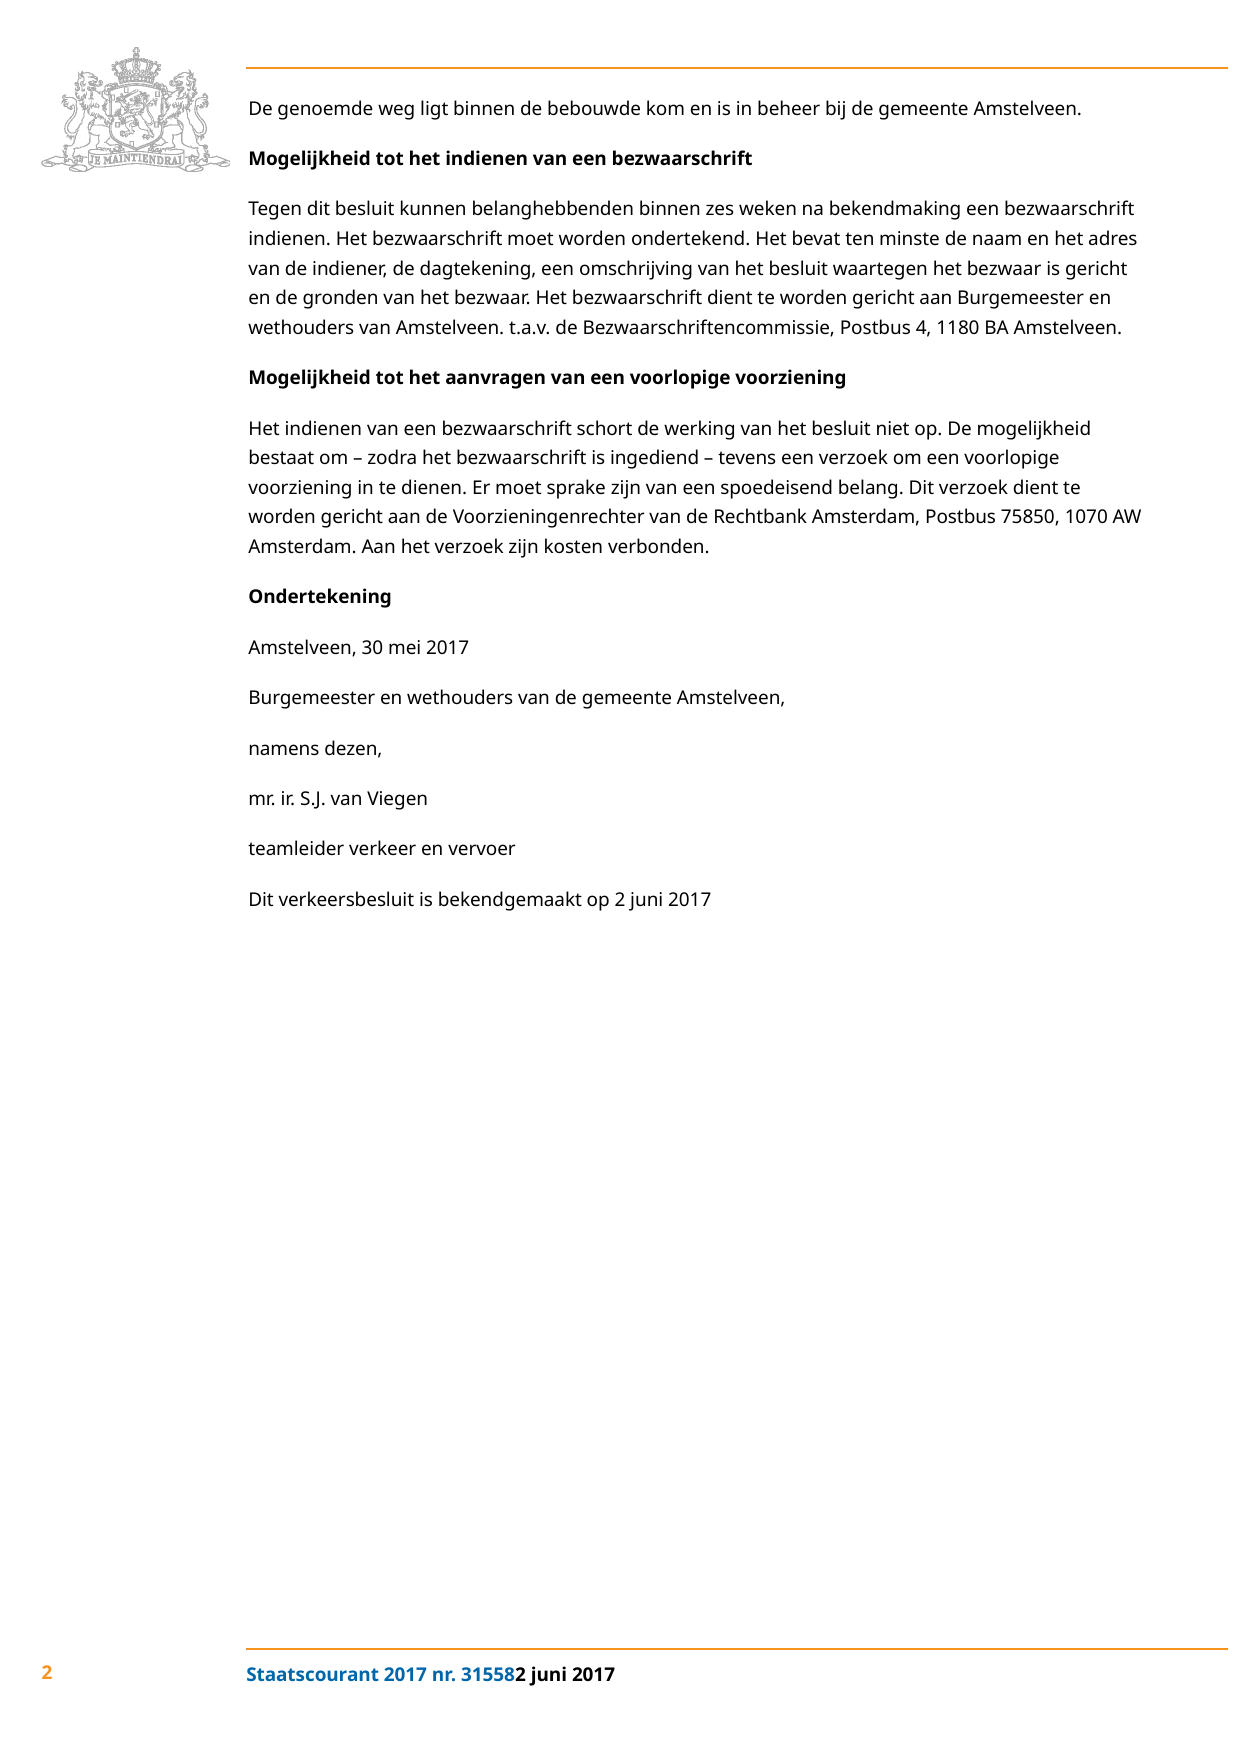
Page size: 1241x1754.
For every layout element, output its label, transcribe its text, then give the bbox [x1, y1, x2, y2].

text De genoemde weg ligt binnen de bebouwde kom en is in beheer bij de gemeente Amstelveen. [248, 95, 1152, 121]
text Mogelijkheid tot het indienen van een bezwaarschrift [248, 145, 1152, 171]
text Tegen dit besluit kunnen belanghebbenden binnen zes weken na bekendmaking een bezwaarschrift indienen. Het bezwaarschrift moet worden ondertekend. Het bevat ten minste de naam en het adres van de indiener, de dagtekening, een omschrijving van het besluit waartegen het bezwaar is gericht en de gronden van het bezwaar. Het bezwaarschrift dient te worden gericht aan Burgemeester en wethouders van Amstelveen. t.a.v. de Bezwaarschriftencommissie, Postbus 4, 1180 BA Amstelveen. [248, 196, 1152, 340]
text Dit verkeersbesluit is bekendgemaakt op 2 juni 2017 [248, 886, 1152, 912]
text Burgemeester en wethouders van de gemeente Amstelveen, [248, 684, 1152, 710]
text mr. ir. S.J. van Viegen [248, 785, 1152, 811]
text teamleider verkeer en vervoer [248, 836, 1152, 861]
text Mogelijkheid tot het aanvragen van een voorlopige voorziening [248, 364, 1152, 390]
text Ondertekening [248, 583, 1152, 609]
text Het indienen van een bezwaarschrift schort de werking van het besluit niet op. De mogelijkheid bestaat om – zodra het bezwaarschrift is ingediend – tevens een verzoek om een voorlopige voorziening in te dienen. Er moet sprake zijn van een spoedeisend belang. Dit verzoek dient te worden gericht aan de Voorzieningenrechter van de Rechtbank Amsterdam, Postbus 75850, 1070 AW Amsterdam. Aan het verzoek zijn kosten verbonden. [248, 415, 1152, 559]
picture [41, 47, 231, 172]
text Amstelveen, 30 mei 2017 [248, 634, 1152, 660]
text namens dezen, [248, 735, 1152, 761]
